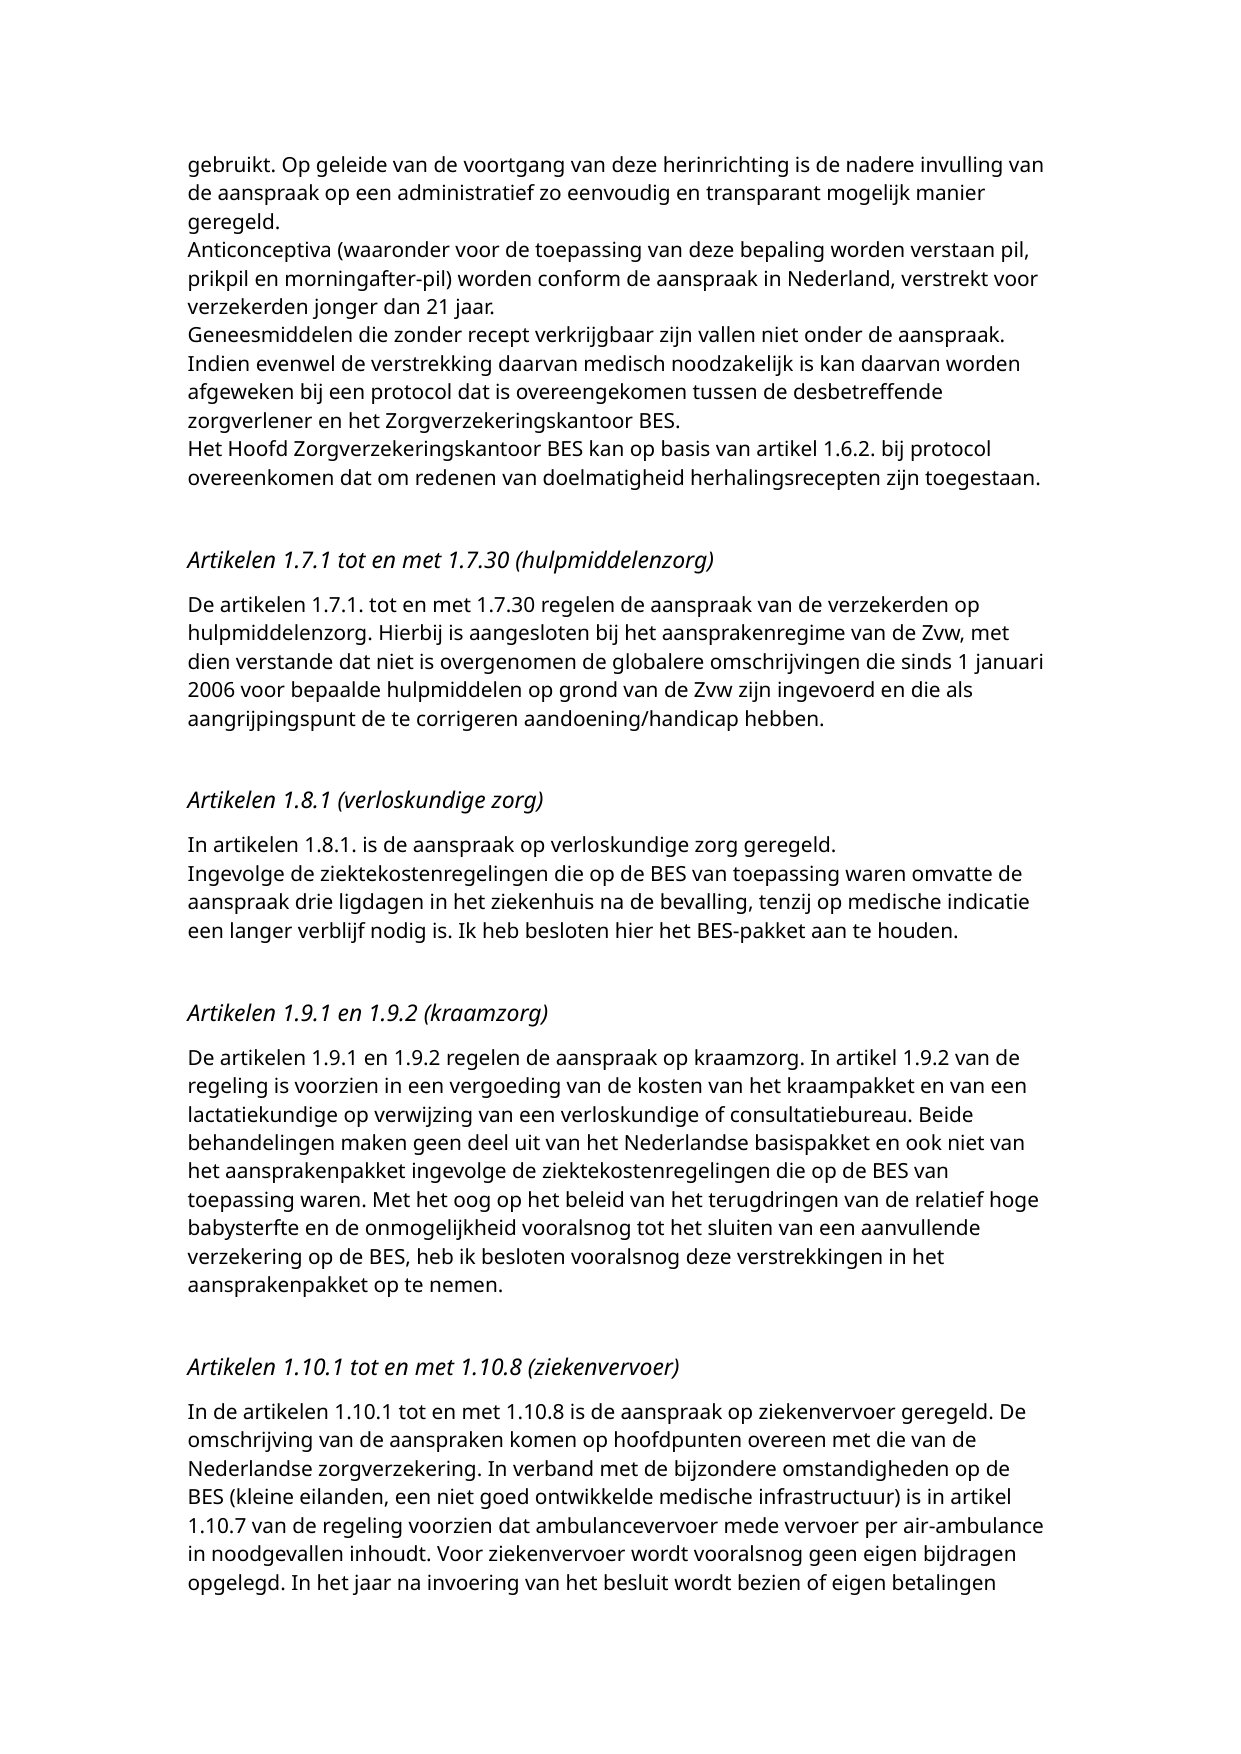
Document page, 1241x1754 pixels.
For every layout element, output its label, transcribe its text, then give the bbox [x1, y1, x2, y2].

text Het Hoofd Zorgverzekeringskantoor BES kan op basis van artikel 1.6.2. bij protocol overeenkomen dat om redenen van doelmatigheid herhalingsrecepten zijn toegestaan. [187, 434, 1053, 491]
text Geneesmiddelen die zonder recept verkrijgbaar zijn vallen niet onder de aanspraak. Indien evenwel de verstrekking daarvan medisch noodzakelijk is kan daarvan worden afgeweken bij een protocol dat is overeengekomen tussen de desbetreffende zorgverlener en het Zorgverzekeringskantoor BES. [187, 321, 1053, 434]
text De artikelen 1.7.1. tot en met 1.7.30 regelen de aanspraak van de verzekerden op hulpmiddelenzorg. Hierbij is aangesloten bij het aansprakenregime van de Zvw, met dien verstande dat niet is overgenomen de globalere omschrijvingen die sinds 1 januari 2006 voor bepaalde hulpmiddelen op grond van de Zvw zijn ingevoerd en die als aangrijpingspunt de te corrigeren aandoening/handicap hebben. [187, 590, 1053, 732]
text In de artikelen 1.10.1 tot en met 1.10.8 is de aanspraak op ziekenvervoer geregeld. De omschrijving van de aanspraken komen op hoofdpunten overeen met die van de Nederlandse zorgverzekering. In verband met de bijzondere omstandigheden op de BES (kleine eilanden, een niet goed ontwikkelde medische infrastructuur) is in artikel 1.10.7 van de regeling voorzien dat ambulancevervoer mede vervoer per air-ambulance in noodgevallen inhoudt. Voor ziekenvervoer wordt vooralsnog geen eigen bijdragen opgelegd. In het jaar na invoering van het besluit wordt bezien of eigen betalingen [187, 1397, 1053, 1596]
subtitle Artikelen 1.9.1 en 1.9.2 (kraamzorg) [187, 997, 1053, 1028]
text Ingevolge de ziektekostenregelingen die op de BES van toepassing waren omvatte de aanspraak drie ligdagen in het ziekenhuis na de bevalling, tenzij op medische indicatie een langer verblijf nodig is. Ik heb besloten hier het BES-pakket aan te houden. [187, 859, 1053, 944]
subtitle Artikelen 1.7.1 tot en met 1.7.30 (hulpmiddelenzorg) [187, 544, 1053, 575]
text Anticonceptiva (waaronder voor de toepassing van deze bepaling worden verstaan pil, prikpil en morningafter-pil) worden conform de aanspraak in Nederland, verstrekt voor verzekerden jonger dan 21 jaar. [187, 235, 1053, 321]
text De artikelen 1.9.1 en 1.9.2 regelen de aanspraak op kraamzorg. In artikel 1.9.2 van de regeling is voorzien in een vergoeding van de kosten van het kraampakket en van een lactatiekundige op verwijzing van een verloskundige of consultatiebureau. Beide behandelingen maken geen deel uit van het Nederlandse basispakket en ook niet van het aansprakenpakket ingevolge de ziektekostenregelingen die op de BES van toepassing waren. Met het oog op het beleid van het terugdringen van de relatief hoge babysterfte en de onmogelijkheid vooralsnog tot het sluiten van een aanvullende verzekering op de BES, heb ik besloten vooralsnog deze verstrekkingen in het aansprakenpakket op te nemen. [187, 1043, 1053, 1299]
text gebruikt. Op geleide van de voortgang van deze herinrichting is de nadere invulling van de aanspraak op een administratief zo eenvoudig en transparant mogelijk manier geregeld. [187, 150, 1053, 235]
subtitle Artikelen 1.8.1 (verloskundige zorg) [187, 784, 1053, 815]
subtitle Artikelen 1.10.1 tot en met 1.10.8 (ziekenvervoer) [187, 1351, 1053, 1382]
text In artikelen 1.8.1. is de aanspraak op verloskundige zorg geregeld. [187, 830, 1053, 859]
